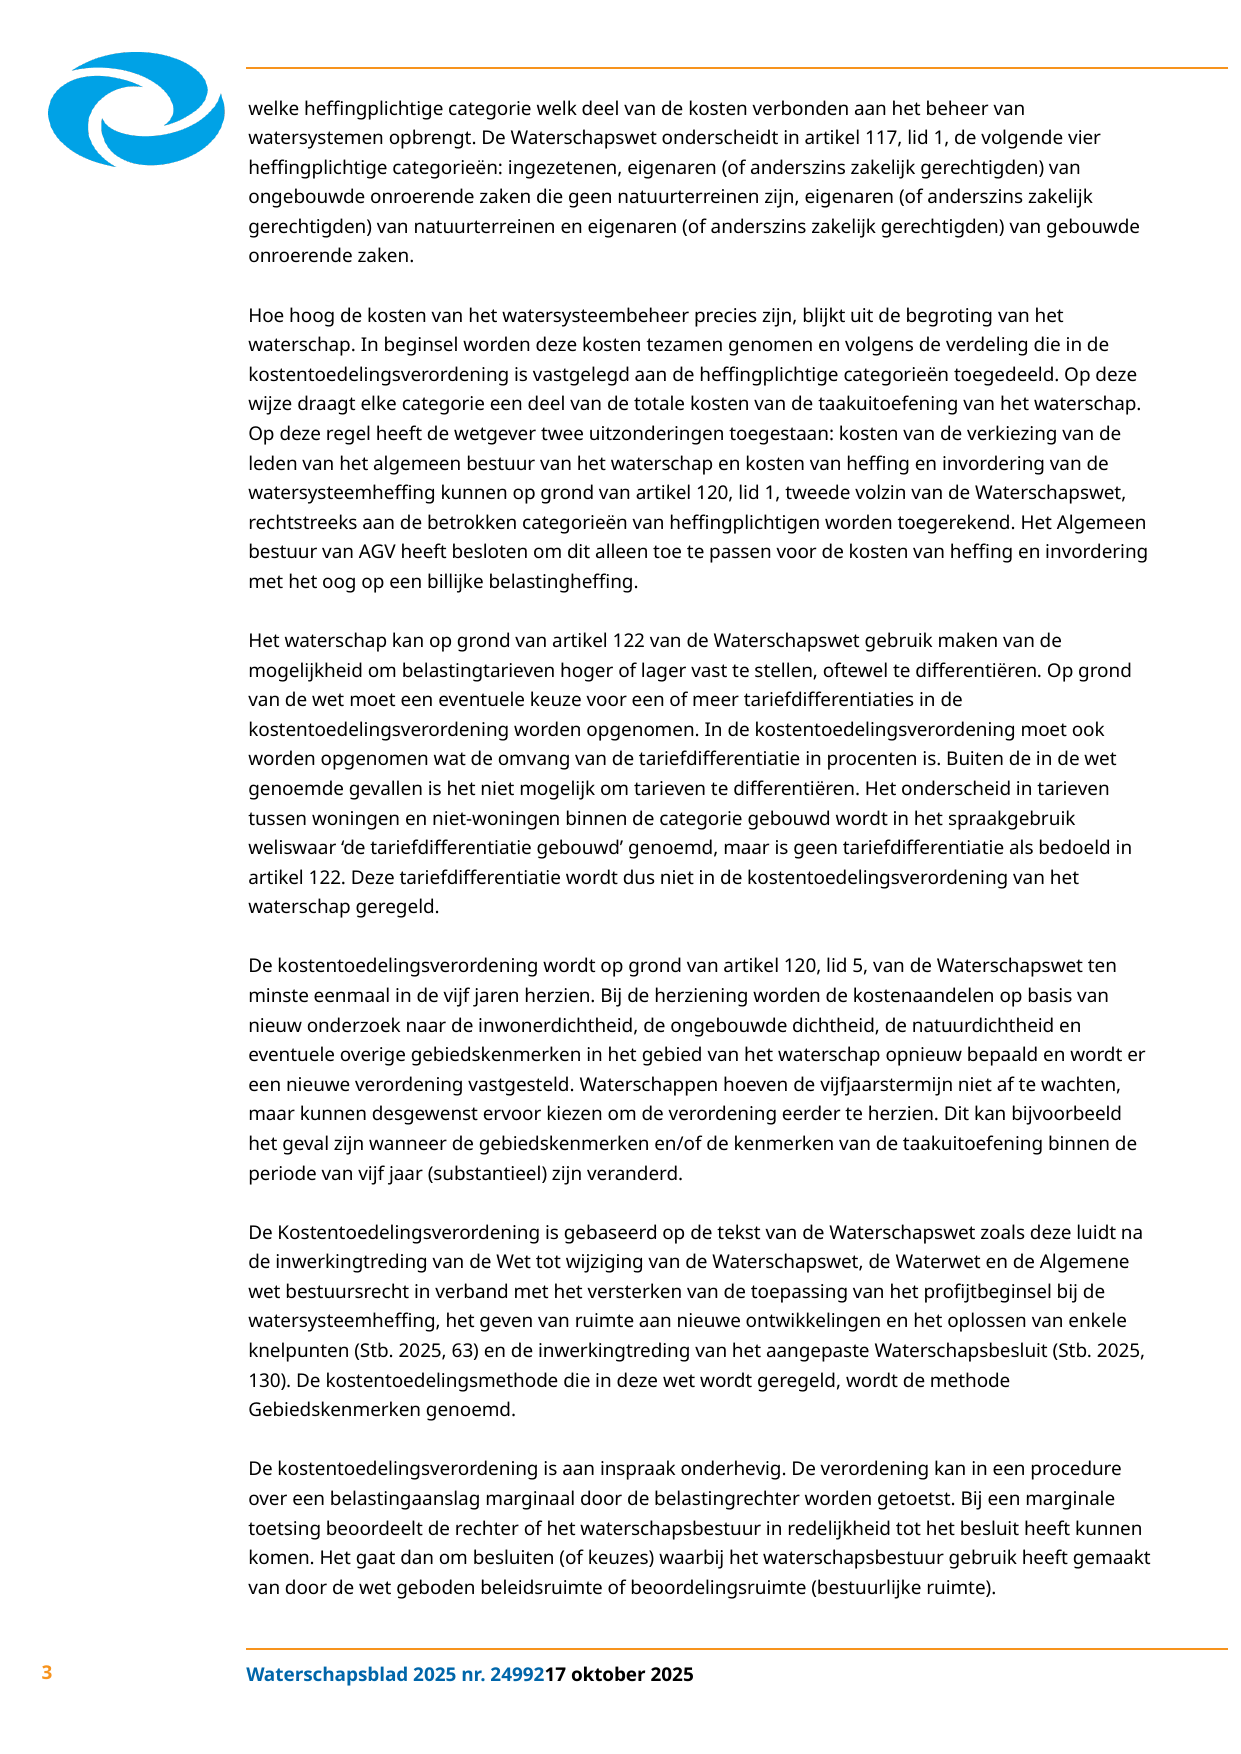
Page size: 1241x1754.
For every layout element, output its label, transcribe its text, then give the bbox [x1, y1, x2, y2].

text De Kostentoedelingsverordening is gebaseerd op de tekst van de Waterschapswet zoals deze luidt na de inwerkingtreding van de Wet tot wijziging van de Waterschapswet, de Waterwet en de Algemene wet bestuursrecht in verband met het versterken van de toepassing van het profijtbeginsel bij de watersysteemheffing, het geven van ruimte aan nieuwe ontwikkelingen en het oplossen van enkele knelpunten (Stb. 2025, 63) en de inwerkingtreding van het aangepaste Waterschapsbesluit (Stb. 2025, 130). De kostentoedelingsmethode die in deze wet wordt geregeld, wordt de methode Gebiedskenmerken genoemd. [248, 1219, 1152, 1422]
picture [41, 47, 231, 172]
text De kostentoedelingsverordening is aan inspraak onderhevig. De verordening kan in een procedure over een belastingaanslag marginaal door de belastingrechter worden getoetst. Bij een marginale toetsing beoordeelt de rechter of het waterschapsbestuur in redelijkheid tot het besluit heeft kunnen komen. Het gaat dan om besluiten (of keuzes) waarbij het waterschapsbestuur gebruik heeft gemaakt van door de wet geboden beleidsruimte of beoordelingsruimte (bestuurlijke ruimte). [248, 1456, 1152, 1600]
text De kostentoedelingsverordening wordt op grond van artikel 120, lid 5, van de Waterschapswet ten minste eenmaal in de vijf jaren herzien. Bij de herziening worden de kostenaandelen op basis van nieuw onderzoek naar de inwonerdichtheid, de ongebouwde dichtheid, de natuurdichtheid en eventuele overige gebiedskenmerken in het gebied van het waterschap opnieuw bepaald en wordt er een nieuwe verordening vastgesteld. Waterschappen hoeven de vijfjaarstermijn niet af te wachten, maar kunnen desgewenst ervoor kiezen om de verordening eerder te herzien. Dit kan bijvoorbeeld het geval zijn wanneer de gebiedskenmerken en/of de kenmerken van de taakuitoefening binnen de periode van vijf jaar (substantieel) zijn veranderd. [248, 953, 1152, 1186]
text Hoe hoog de kosten van het watersysteembeheer precies zijn, blijkt uit de begroting van het waterschap. In beginsel worden deze kosten tezamen genomen en volgens de verdeling die in de kostentoedelingsverordening is vastgelegd aan de heffingplichtige categorieën toegedeeld. Op deze wijze draagt elke categorie een deel van de totale kosten van de taakuitoefening van het waterschap. Op deze regel heeft de wetgever twee uitzonderingen toegestaan: kosten van de verkiezing van de leden van het algemeen bestuur van het waterschap en kosten van heffing en invordering van de watersysteemheffing kunnen op grond van artikel 120, lid 1, tweede volzin van de Waterschapswet, rechtstreeks aan de betrokken categorieën van heffingplichtigen worden toegerekend. Het Algemeen bestuur van AGV heeft besloten om dit alleen toe te passen voor de kosten van heffing en invordering met het oog op een billijke belastingheffing. [248, 302, 1152, 594]
text Het waterschap kan op grond van artikel 122 van de Waterschapswet gebruik maken van de mogelijkheid om belastingtarieven hoger of lager vast te stellen, oftewel te differentiëren. Op grond van de wet moet een eventuele keuze voor een of meer tariefdifferentiaties in de kostentoedelingsverordening worden opgenomen. In de kostentoedelingsverordening moet ook worden opgenomen wat de omvang van de tariefdifferentiatie in procenten is. Buiten de in de wet genoemde gevallen is het niet mogelijk om tarieven te differentiëren. Het onderscheid in tarieven tussen woningen en niet-woningen binnen de categorie gebouwd wordt in het spraakgebruik weliswaar ‘de tariefdifferentiatie gebouwd’ genoemd, maar is geen tariefdifferentiatie als bedoeld in artikel 122. Deze tariefdifferentiatie wordt dus niet in de kostentoedelingsverordening van het waterschap geregeld. [248, 627, 1152, 919]
text welke heffingplichtige categorie welk deel van de kosten verbonden aan het beheer van watersystemen opbrengt. De Waterschapswet onderscheidt in artikel 117, lid 1, de volgende vier heffingplichtige categorieën: ingezetenen, eigenaren (of anderszins zakelijk gerechtigden) van ongebouwde onroerende zaken die geen natuurterreinen zijn, eigenaren (of anderszins zakelijk gerechtigden) van natuurterreinen en eigenaren (of anderszins zakelijk gerechtigden) van gebouwde onroerende zaken. [248, 95, 1152, 268]
